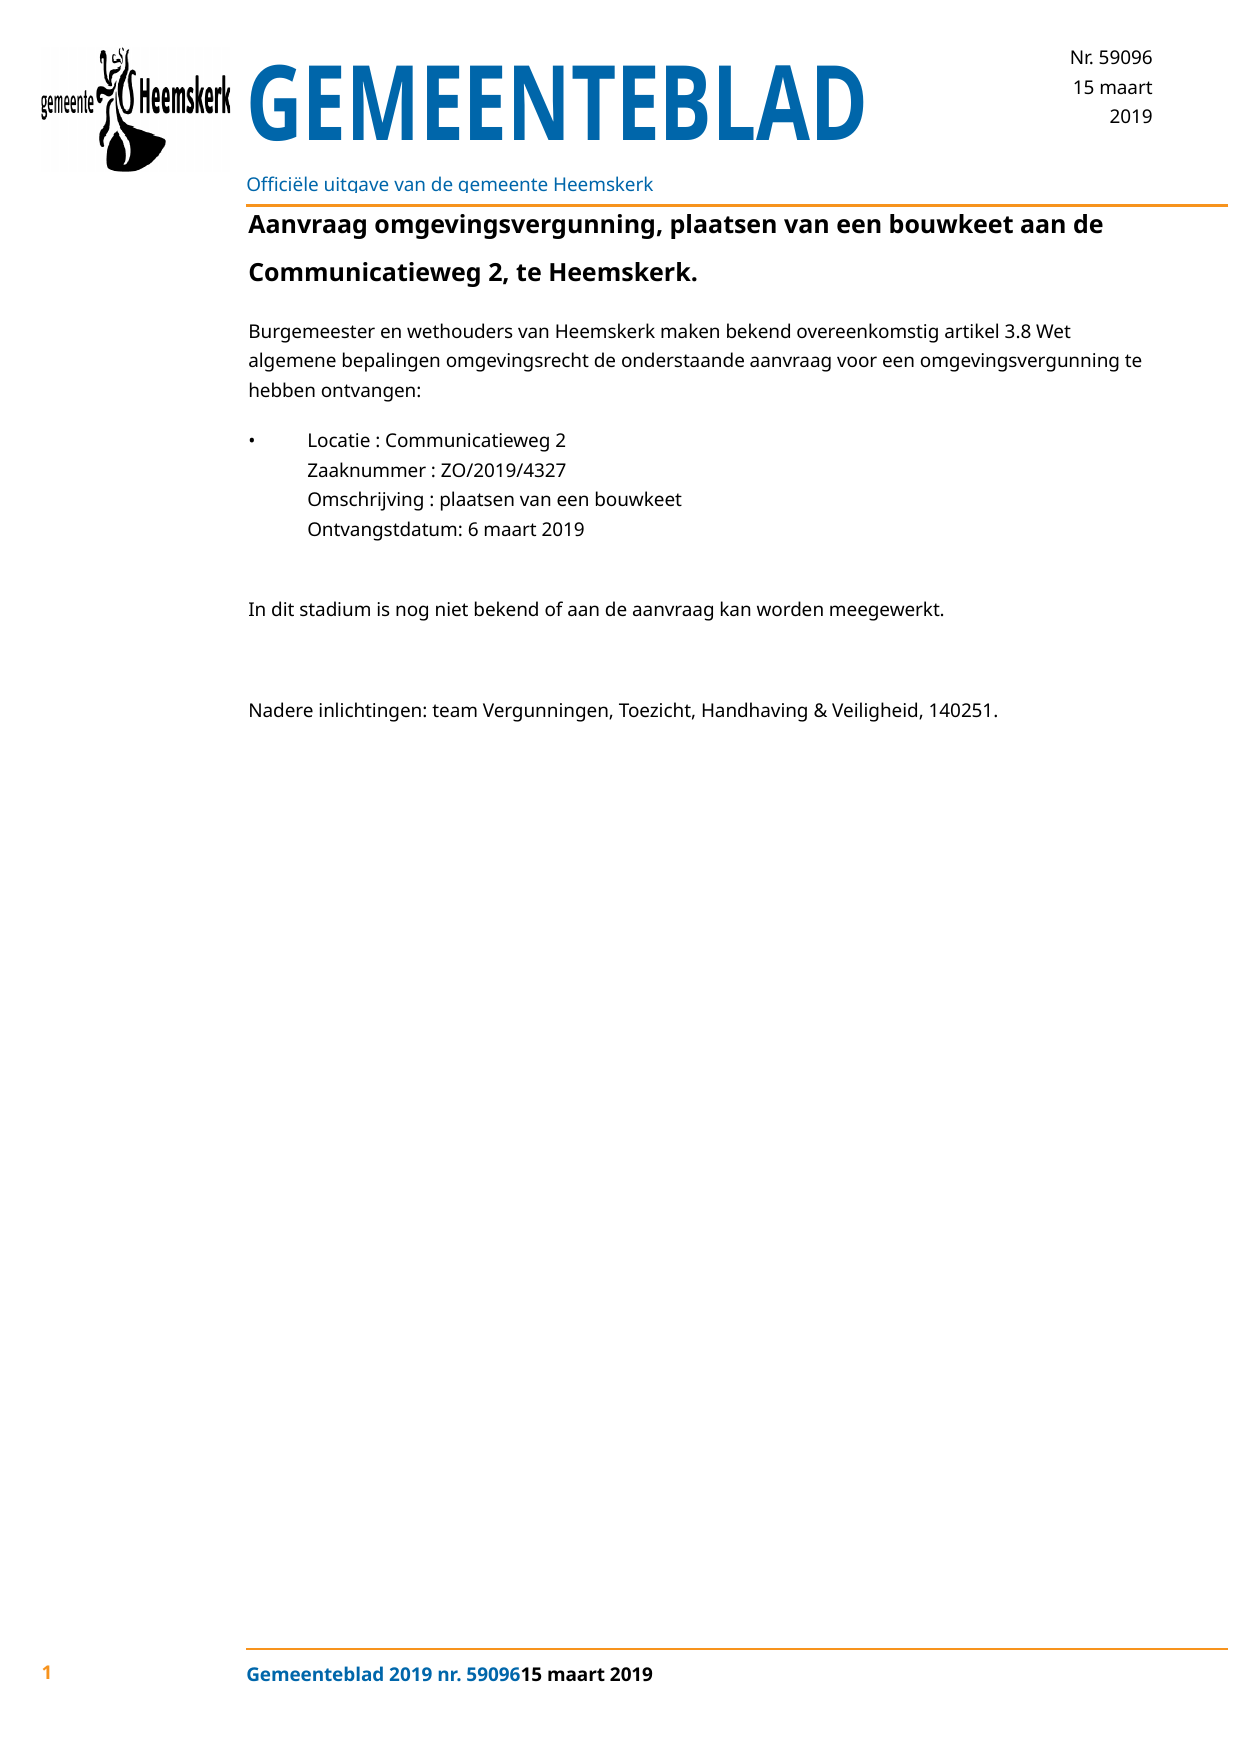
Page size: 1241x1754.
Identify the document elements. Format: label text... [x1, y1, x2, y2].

list Zaaknummer : ZO/2019/4327 [248, 457, 1152, 483]
list Omschrijving : plaatsen van een bouwkeet [248, 487, 1152, 512]
text Aanvraag omgevingsvergunning, plaatsen van een bouwkeet aan de Communicatieweg 2, te Heemskerk. [248, 207, 1152, 288]
list Ontvangstdatum: 6 maart 2019 [248, 516, 1152, 542]
text In dit stadium is nog niet bekend of aan de aanvraag kan worden meegewerkt. [248, 596, 1152, 622]
picture [41, 47, 231, 172]
text Burgemeester en wethouders van Heemskerk maken bekend overeenkomstig artikel 3.8 Wet algemene bepalingen omgevingsrecht de onderstaande aanvraag voor een omgevingsvergunning te hebben ontvangen: [248, 318, 1152, 403]
text Nadere inlichtingen: team Vergunningen, Toezicht, Handhaving & Veiligheid, 140251. [248, 697, 1152, 723]
list Locatie : Communicatieweg 2 [248, 427, 1152, 453]
